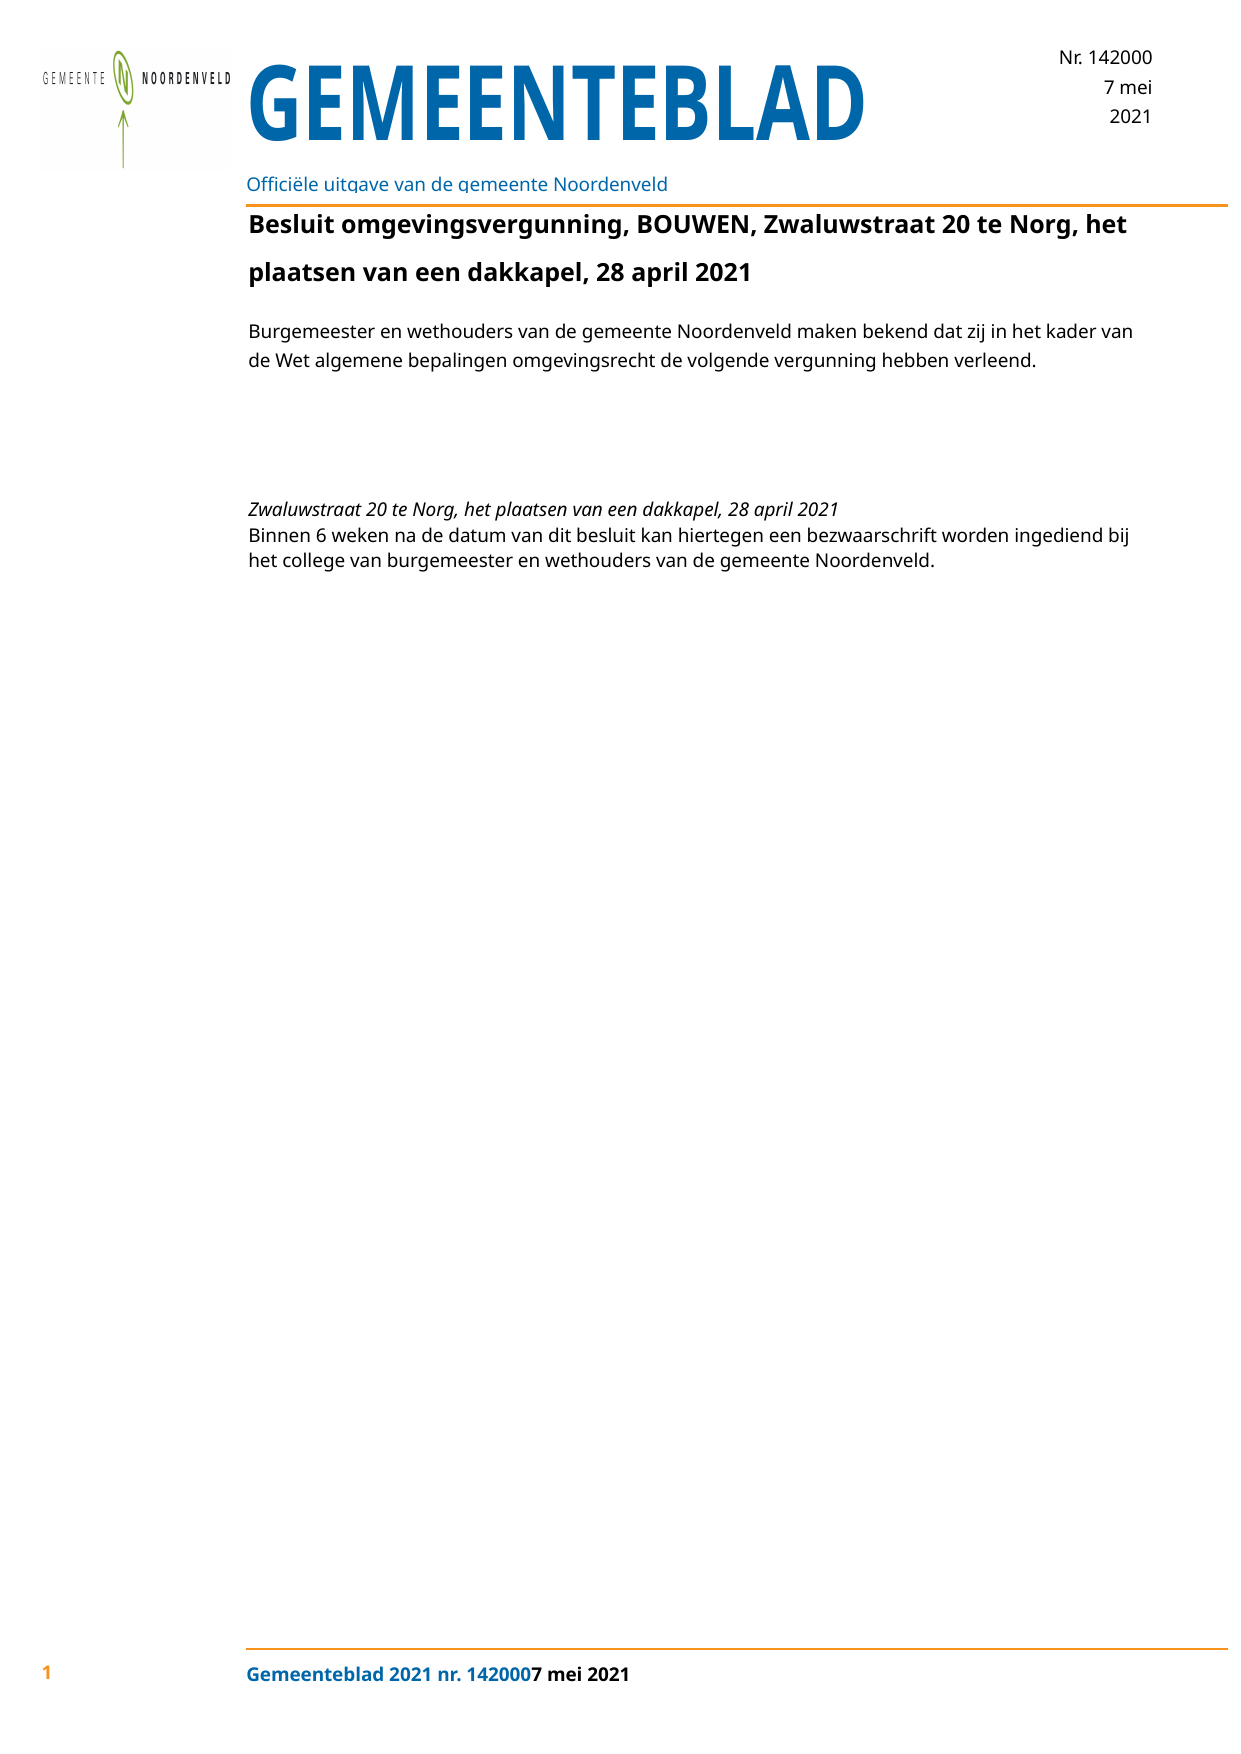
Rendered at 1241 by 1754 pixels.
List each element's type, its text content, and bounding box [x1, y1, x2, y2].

text Binnen 6 weken na de datum van dit besluit kan hiertegen een bezwaarschrift worden ingediend bij het college van burgemeester en wethouders van de gemeente Noordenveld. [248, 522, 1152, 573]
picture [41, 47, 231, 172]
text Besluit omgevingsvergunning, BOUWEN, Zwaluwstraat 20 te Norg, het plaatsen van een dakkapel, 28 april 2021 [248, 207, 1152, 288]
text Zwaluwstraat 20 te Norg, het plaatsen van een dakkapel, 28 april 2021 [248, 496, 1152, 522]
text Burgemeester en wethouders van de gemeente Noordenveld maken bekend dat zij in het kader van de Wet algemene bepalingen omgevingsrecht de volgende vergunning hebben verleend. [248, 318, 1152, 373]
